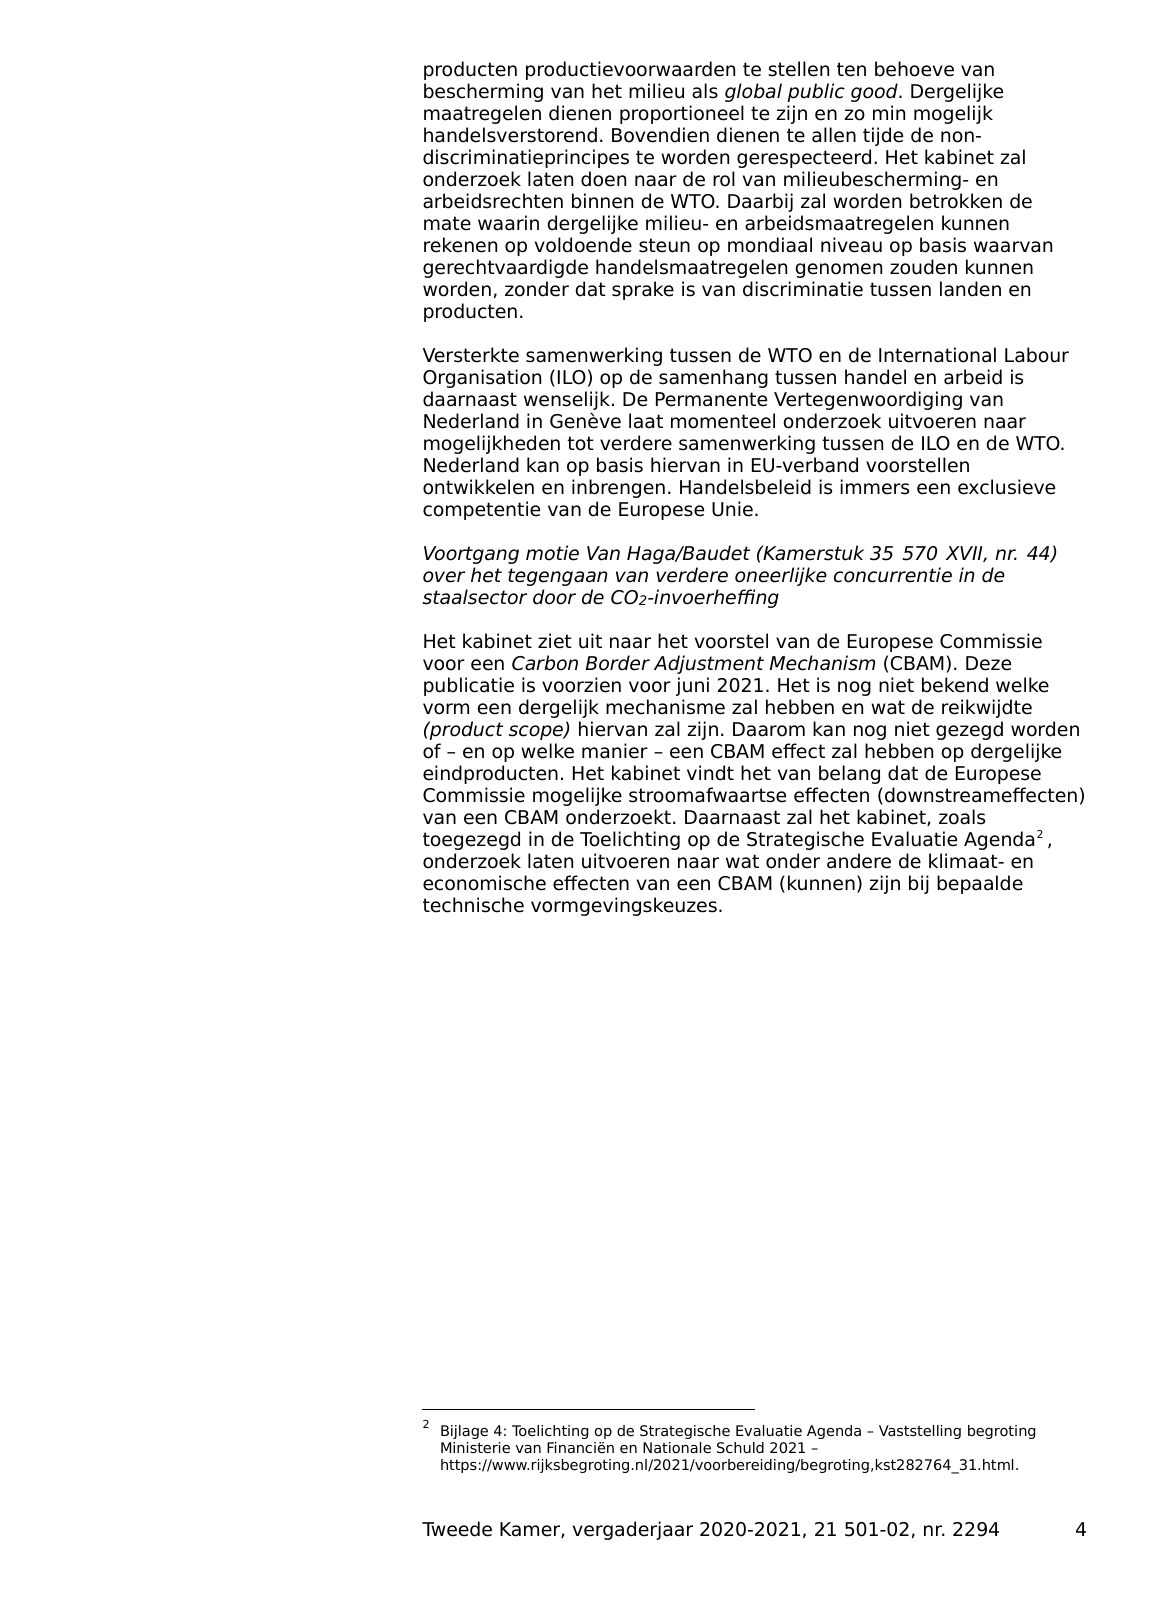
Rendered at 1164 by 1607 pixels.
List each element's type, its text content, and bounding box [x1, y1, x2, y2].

subtitle Voortgang motie Van Haga/Baudet (Kamerstuk 35 570 XVII, nr. 44) over het tegengaan van verdere oneerlijke concurrentie in de staalsector door de CO2-invoerheffing [422, 543, 1087, 609]
text Versterkte samenwerking tussen de WTO en de International Labour Organisation (ILO) op de samenhang tussen handel en arbeid is daarnaast wenselijk. De Permanente Vertegenwoordiging van Nederland in Genève laat momenteel onderzoek uitvoeren naar mogelijkheden tot verdere samenwerking tussen de ILO en de WTO. Nederland kan op basis hiervan in EU-verband voorstellen ontwikkelen en inbrengen. Handelsbeleid is immers een exclusieve competentie van de Europese Unie. [422, 345, 1087, 521]
text Het kabinet ziet uit naar het voorstel van de Europese Commissie voor een Carbon Border Adjustment Mechanism (CBAM). Deze publicatie is voorzien voor juni 2021. Het is nog niet bekend welke vorm een dergelijk mechanisme zal hebben en wat de reikwijdte (product scope) hiervan zal zijn. Daarom kan nog niet gezegd worden of – en op welke manier – een CBAM effect zal hebben op dergelijke eindproducten. Het kabinet vindt het van belang dat de Europese Commissie mogelijke stroomafwaartse effecten (downstreameffecten) van een CBAM onderzoekt. Daarnaast zal het kabinet, zoals toegezegd in de Toelichting op de Strategische Evaluatie Agenda, onderzoek laten uitvoeren naar wat onder andere de klimaat- en economische effecten van een CBAM (kunnen) zijn bij bepaalde technische vormgevingskeuzes. [422, 631, 1087, 917]
text Bijlage 4: Toelichting op de Strategische Evaluatie Agenda – Vaststelling begroting Ministerie van Financiën en Nationale Schuld 2021 – https://www.rijksbegroting.nl/2021/voorbereiding/begroting,kst282764_31.html. [422, 1418, 1087, 1474]
text producten productievoorwaarden te stellen ten behoeve van bescherming van het milieu als global public good. Dergelijke maatregelen dienen proportioneel te zijn en zo min mogelijk handelsverstorend. Bovendien dienen te allen tijde de non-discriminatieprincipes te worden gerespecteerd. Het kabinet zal onderzoek laten doen naar de rol van milieubescherming- en arbeidsrechten binnen de WTO. Daarbij zal worden betrokken de mate waarin dergelijke milieu- en arbeidsmaatregelen kunnen rekenen op voldoende steun op mondiaal niveau op basis waarvan gerechtvaardigde handelsmaatregelen genomen zouden kunnen worden, zonder dat sprake is van discriminatie tussen landen en producten. [422, 59, 1087, 323]
